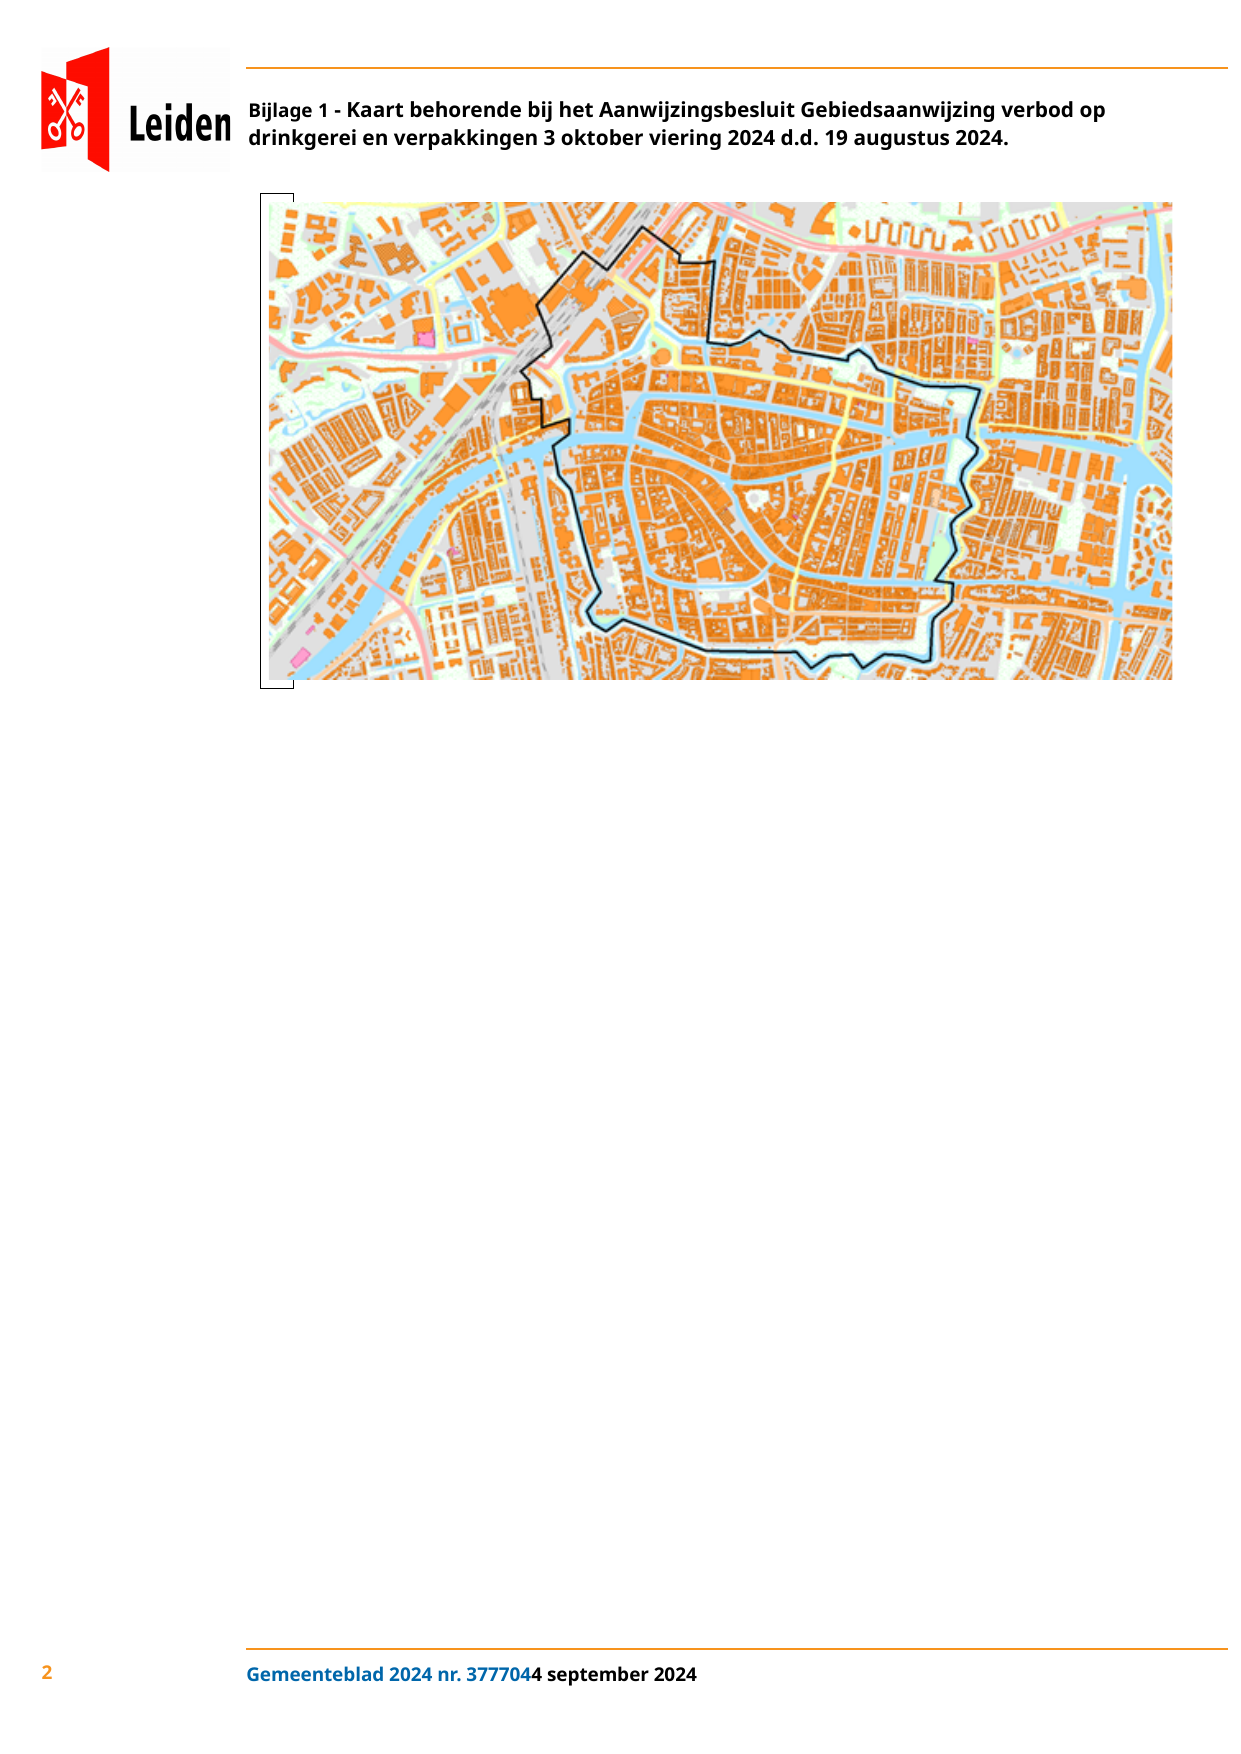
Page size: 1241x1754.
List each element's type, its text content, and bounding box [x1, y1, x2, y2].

picture [268, 202, 1173, 680]
text Bijlage 1 - Kaart behorende bij het Aanwijzingsbesluit Gebiedsaanwijzing verbod op drinkgerei en verpakkingen 3 oktober viering 2024 d.d. 19 augustus 2024. [248, 95, 1152, 152]
picture [41, 47, 231, 172]
